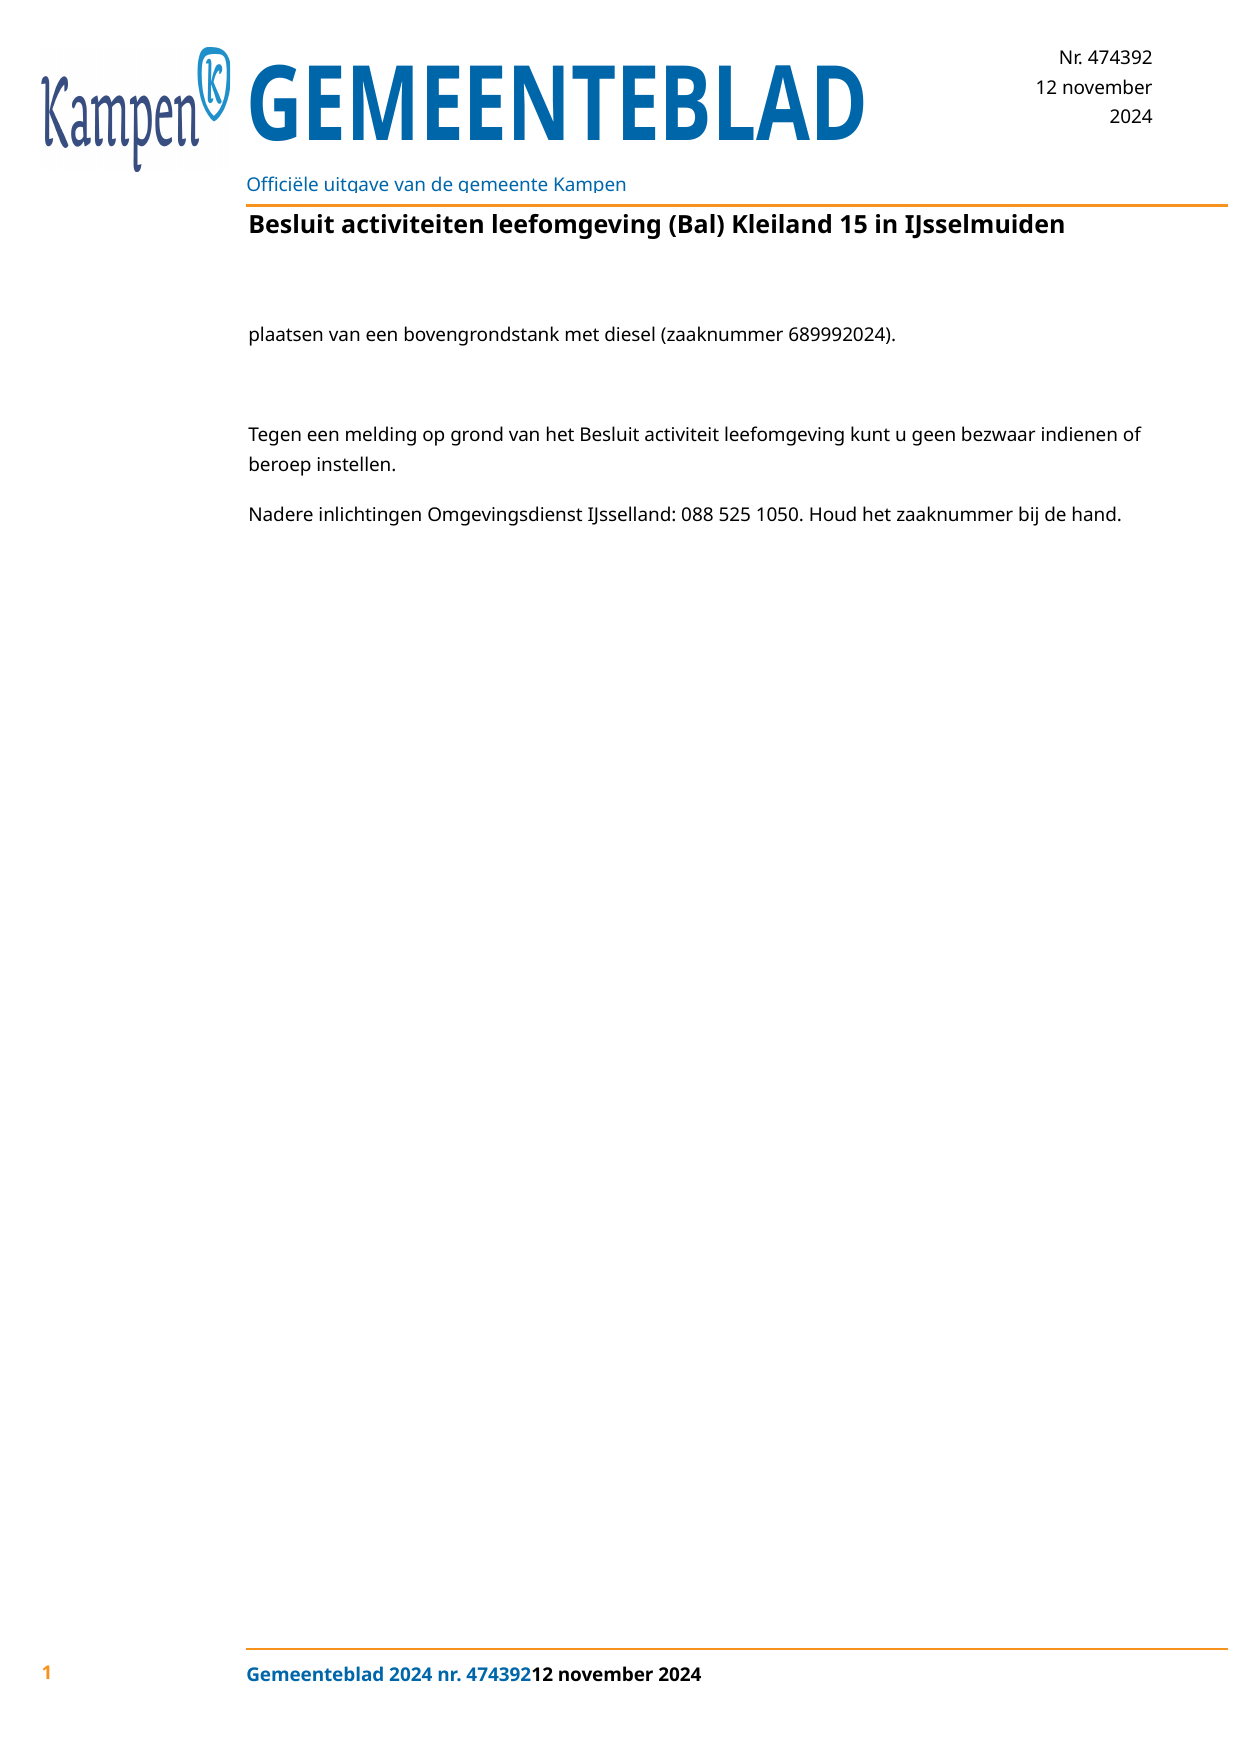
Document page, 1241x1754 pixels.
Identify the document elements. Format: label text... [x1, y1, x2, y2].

text Besluit activiteiten leefomgeving (Bal) Kleiland 15 in IJsselmuiden [248, 207, 1152, 241]
text Tegen een melding op grond van het Besluit activiteit leefomgeving kunt u geen bezwaar indienen of beroep instellen. [248, 422, 1152, 477]
text Nadere inlichtingen Omgevingsdienst IJsselland: 088 525 1050. Houd het zaaknummer bij de hand. [248, 502, 1152, 527]
text plaatsen van een bovengrondstank met diesel (zaaknummer 689992024). [248, 321, 1152, 346]
picture [41, 47, 231, 172]
